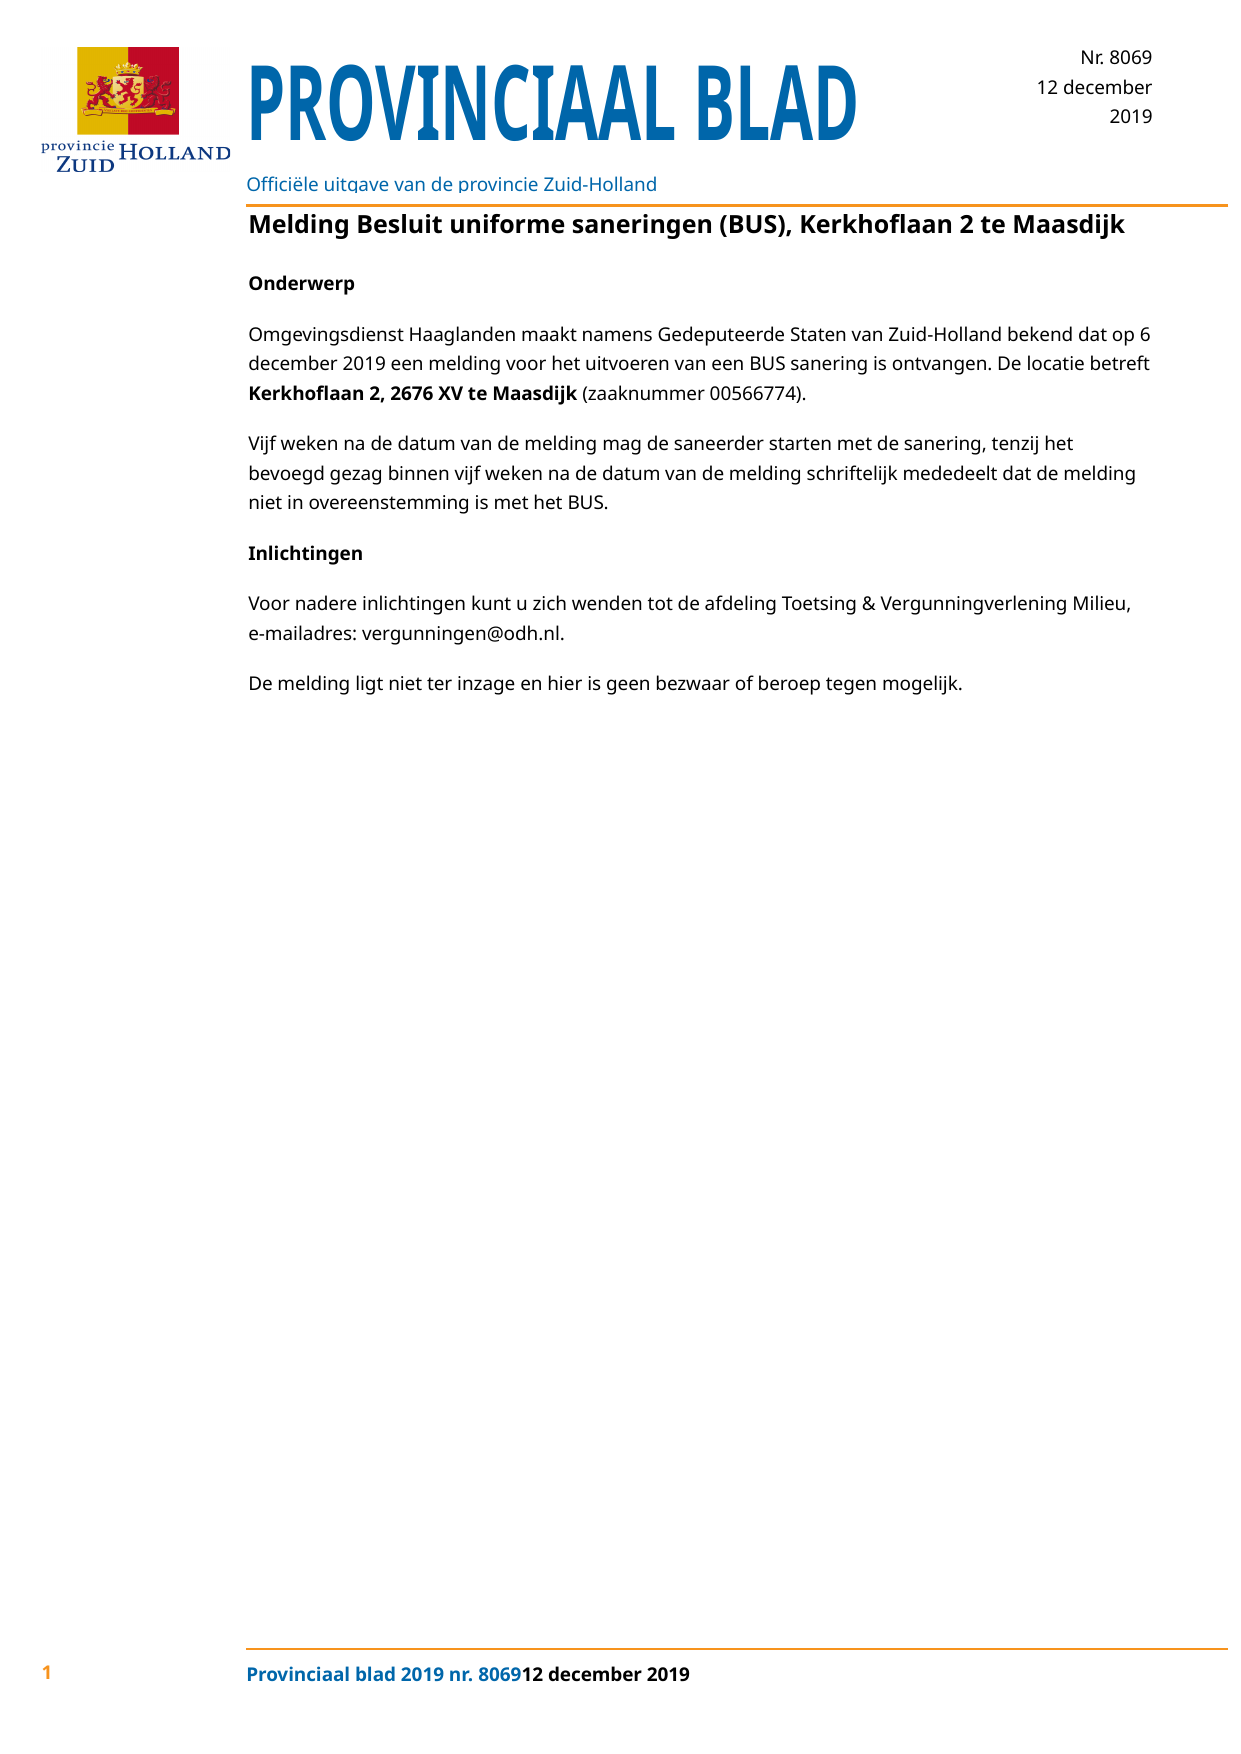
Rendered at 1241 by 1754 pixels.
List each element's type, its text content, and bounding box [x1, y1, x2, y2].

text Omgevingsdienst Haaglanden maakt namens Gedeputeerde Staten van Zuid-Holland bekend dat op 6 december 2019 een melding voor het uitvoeren van een BUS sanering is ontvangen. De locatie betreft Kerkhoflaan 2, 2676 XV te Maasdijk (zaaknummer 00566774). [248, 321, 1152, 406]
text Voor nadere inlichtingen kunt u zich wenden tot de afdeling Toetsing & Vergunningverlening Milieu, e-mailadres: vergunningen@odh.nl. [248, 590, 1152, 646]
text Onderwerp [248, 270, 1152, 296]
text Melding Besluit uniforme saneringen (BUS), Kerkhoflaan 2 te Maasdijk [248, 207, 1152, 241]
text Vijf weken na de datum van de melding mag de saneerder starten met de sanering, tenzij het bevoegd gezag binnen vijf weken na de datum van de melding schriftelijk mededeelt dat de melding niet in overeenstemming is met het BUS. [248, 430, 1152, 515]
text Inlichtingen [248, 540, 1152, 566]
text De melding ligt niet ter inzage en hier is geen bezwaar of beroep tegen mogelijk. [248, 670, 1152, 696]
picture [41, 47, 231, 172]
